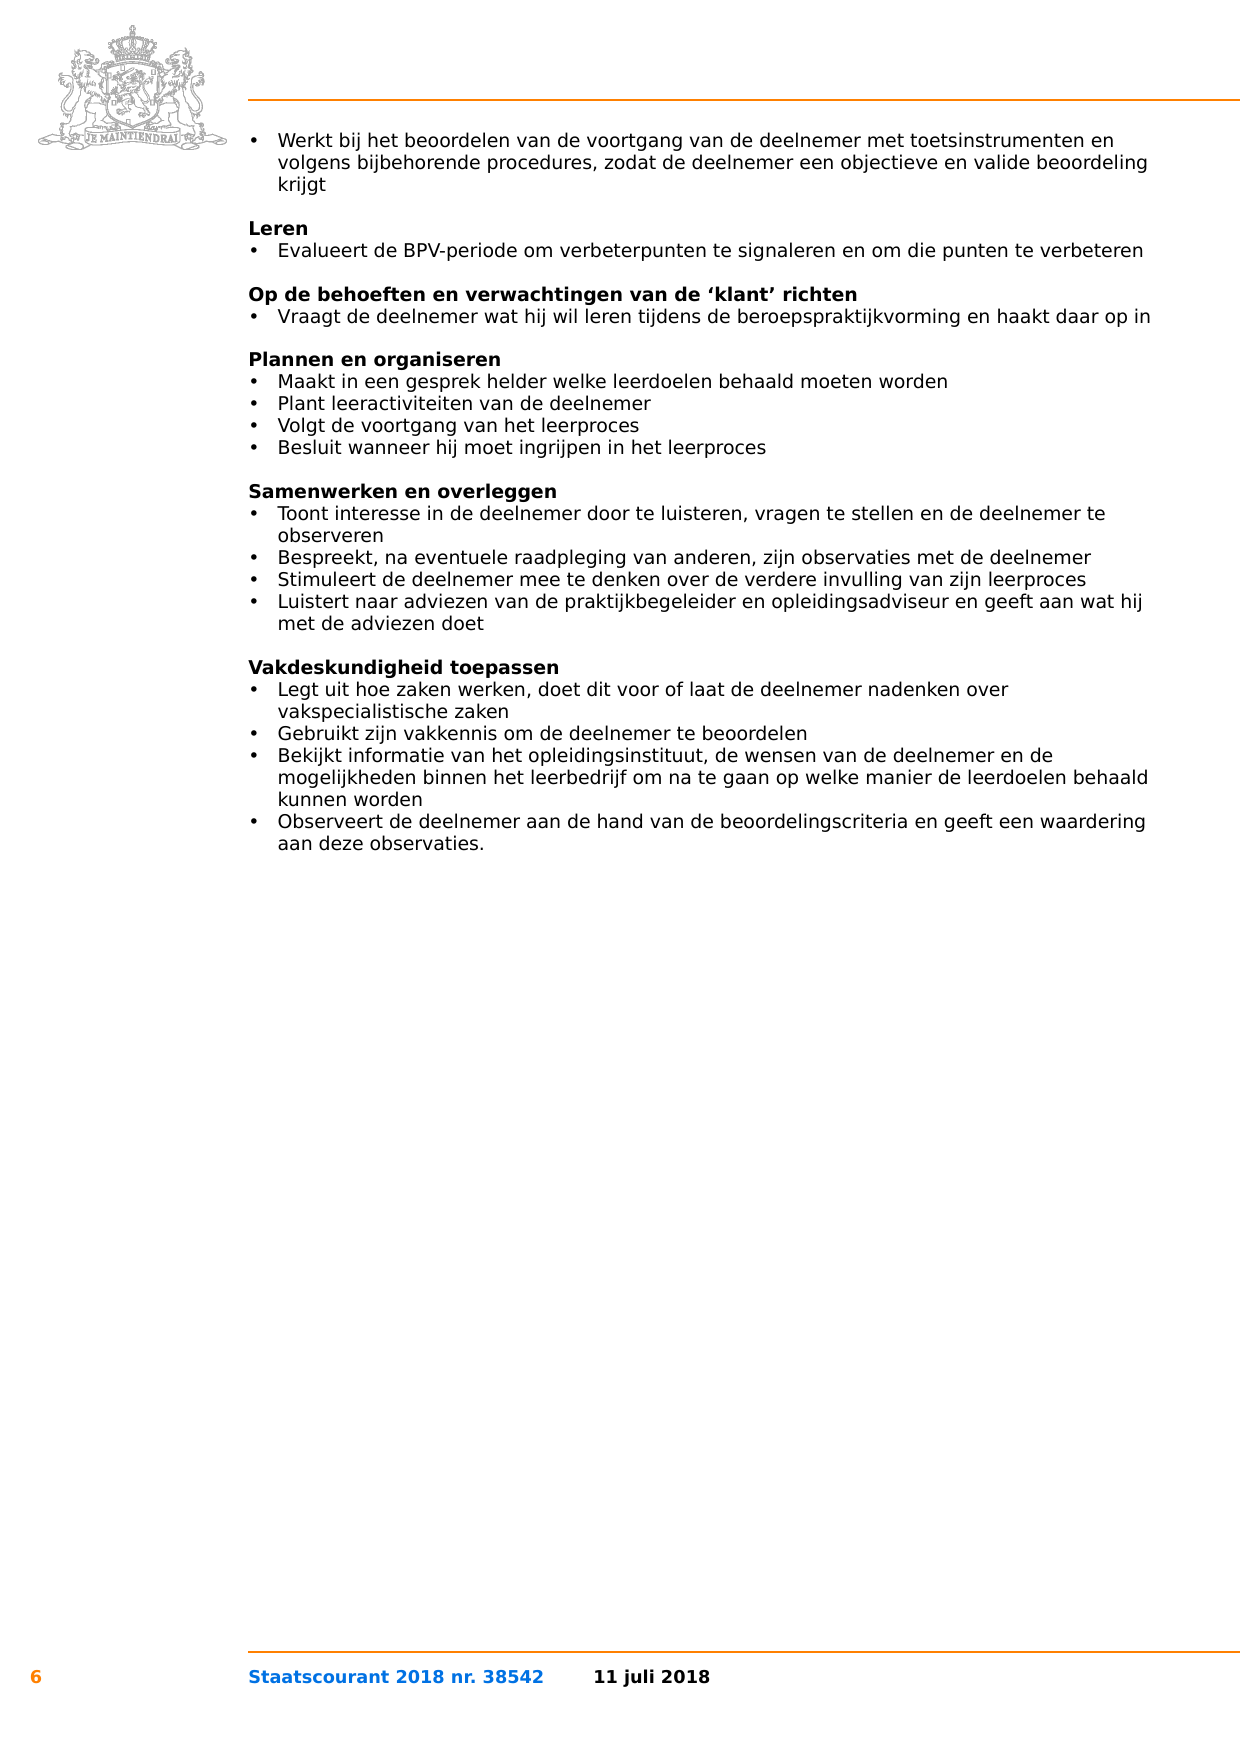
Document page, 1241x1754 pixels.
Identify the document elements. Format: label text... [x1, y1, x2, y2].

text • Observeert de deelnemer aan de hand van de beoordelingscriteria en geeft een waardering aan deze observaties. [248, 811, 1163, 855]
text Plannen en organiseren [248, 349, 1163, 371]
text • Besluit wanneer hij moet ingrijpen in het leerproces [248, 437, 1163, 459]
text • Toont interesse in de deelnemer door te luisteren, vragen te stellen en de deelnemer te observeren [248, 503, 1163, 547]
text • Werkt bij het beoordelen van de voortgang van de deelnemer met toetsinstrumenten en volgens bijbehorende procedures, zodat de deelnemer een objectieve en valide beoordeling krijgt [248, 130, 1163, 196]
text • Evalueert de BPV-periode om verbeterpunten te signaleren en om die punten te verbeteren [248, 240, 1163, 262]
text Samenwerken en overleggen [248, 481, 1163, 503]
text Op de behoeften en verwachtingen van de ‘klant’ richten [248, 283, 1163, 306]
picture [38, 25, 227, 150]
text • Maakt in een gesprek helder welke leerdoelen behaald moeten worden [248, 371, 1163, 393]
text • Bekijkt informatie van het opleidingsinstituut, de wensen van de deelnemer en de mogelijkheden binnen het leerbedrijf om na te gaan op welke manier de leerdoelen behaald kunnen worden [248, 745, 1163, 811]
text • Luistert naar adviezen van de praktijkbegeleider en opleidingsadviseur en geeft aan wat hij met de adviezen doet [248, 591, 1163, 635]
text • Plant leeractiviteiten van de deelnemer [248, 393, 1163, 415]
text Leren [248, 218, 1163, 240]
text • Gebruikt zijn vakkennis om de deelnemer te beoordelen [248, 723, 1163, 745]
text • Volgt de voortgang van het leerproces [248, 415, 1163, 437]
text Vakdeskundigheid toepassen [248, 657, 1163, 679]
text • Bespreekt, na eventuele raadpleging van anderen, zijn observaties met de deelnemer [248, 547, 1163, 569]
text • Vraagt de deelnemer wat hij wil leren tijdens de beroepspraktijkvorming en haakt daar op in [248, 306, 1163, 327]
text • Stimuleert de deelnemer mee te denken over de verdere invulling van zijn leerproces [248, 569, 1163, 591]
text • Legt uit hoe zaken werken, doet dit voor of laat de deelnemer nadenken over vakspecialistische zaken [248, 679, 1163, 723]
